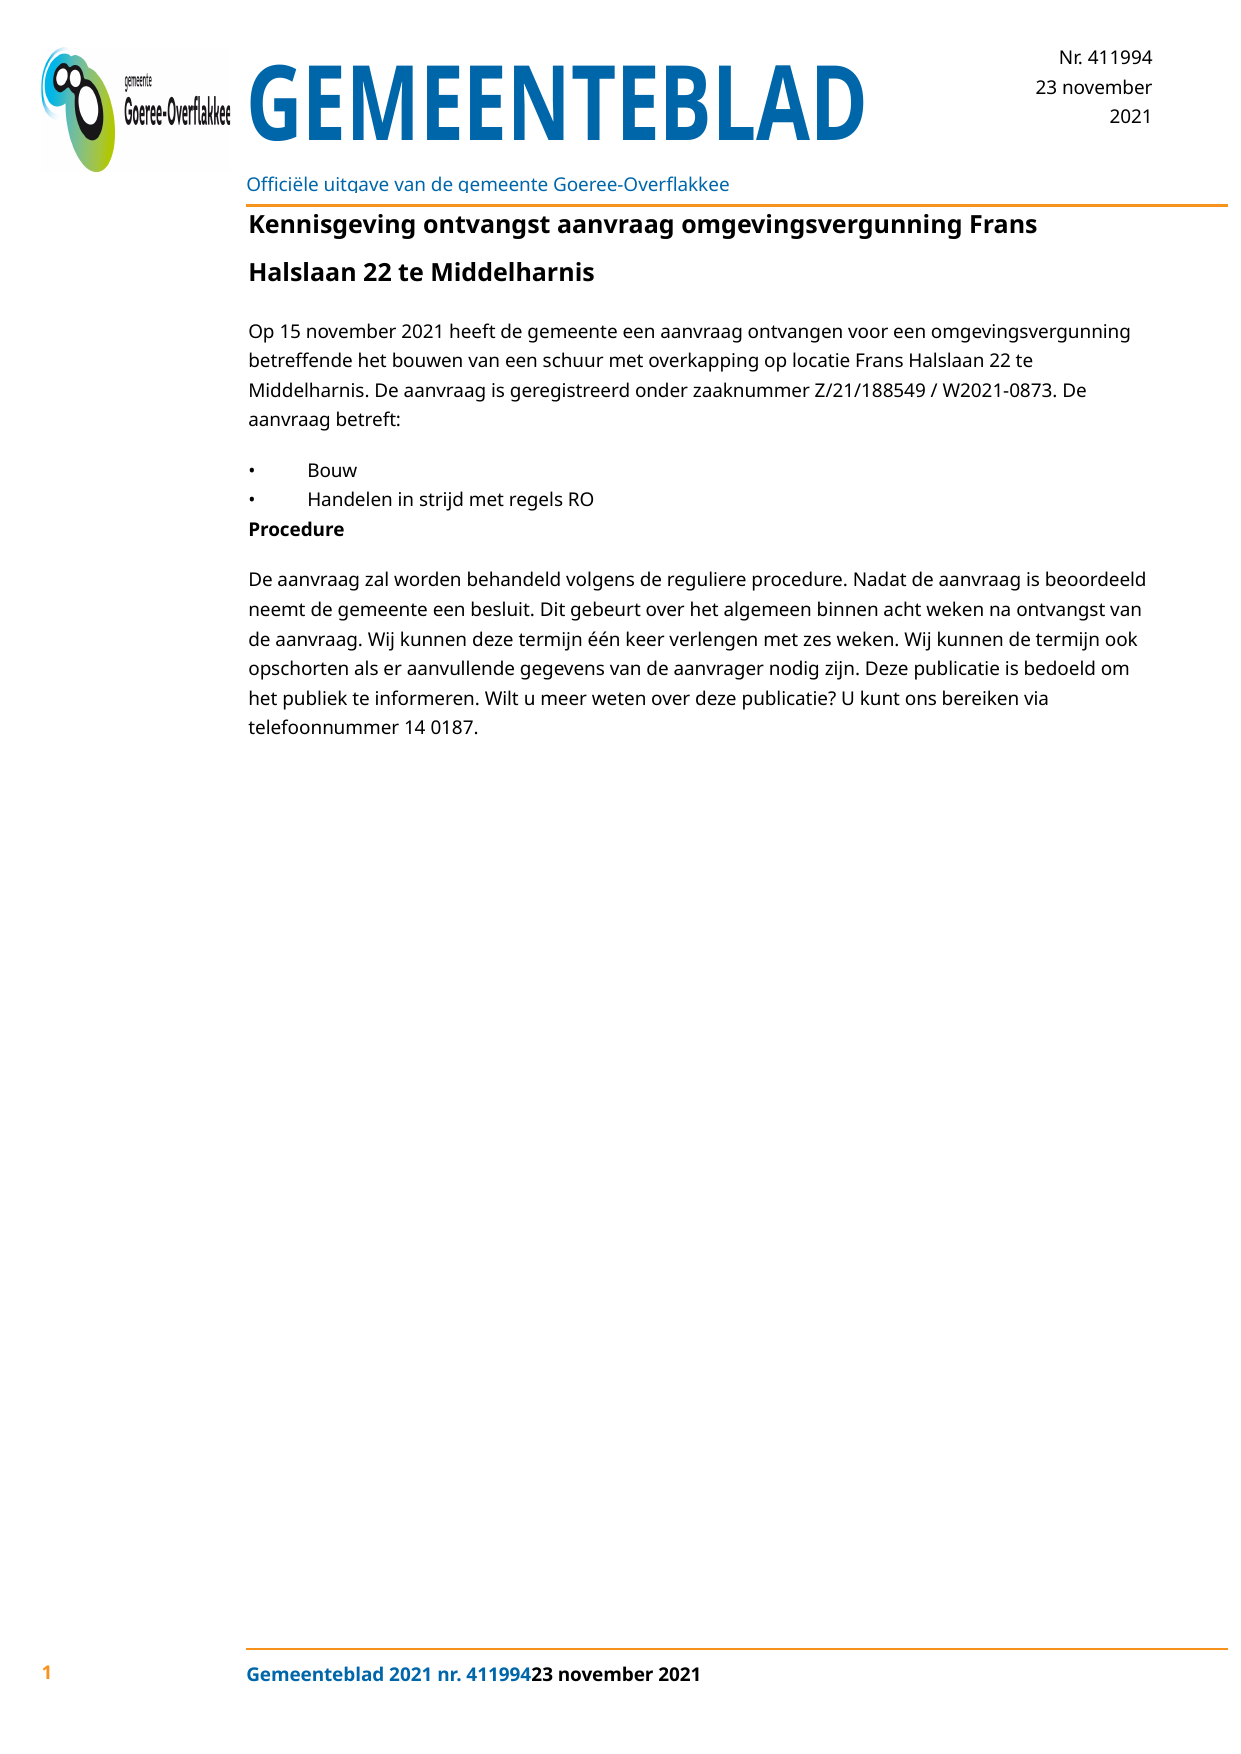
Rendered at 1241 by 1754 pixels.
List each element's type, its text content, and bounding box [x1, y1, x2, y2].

text Kennisgeving ontvangst aanvraag omgevingsvergunning Frans Halslaan 22 te Middelharnis [248, 207, 1152, 288]
picture [41, 47, 231, 172]
list Handelen in strijd met regels RO [248, 487, 1152, 512]
list Bouw [248, 457, 1152, 483]
text Procedure [248, 516, 1152, 542]
text Op 15 november 2021 heeft de gemeente een aanvraag ontvangen voor een omgevingsvergunning betreffende het bouwen van een schuur met overkapping op locatie Frans Halslaan 22 te Middelharnis. De aanvraag is geregistreerd onder zaaknummer Z/21/188549 / W2021-0873. De aanvraag betreft: [248, 318, 1152, 432]
text De aanvraag zal worden behandeld volgens de reguliere procedure. Nadat de aanvraag is beoordeeld neemt de gemeente een besluit. Dit gebeurt over het algemeen binnen acht weken na ontvangst van de aanvraag. Wij kunnen deze termijn één keer verlengen met zes weken. Wij kunnen de termijn ook opschorten als er aanvullende gegevens van de aanvrager nodig zijn. Deze publicatie is bedoeld om het publiek te informeren. Wilt u meer weten over deze publicatie? U kunt ons bereiken via telefoonnummer 14 0187. [248, 567, 1152, 740]
